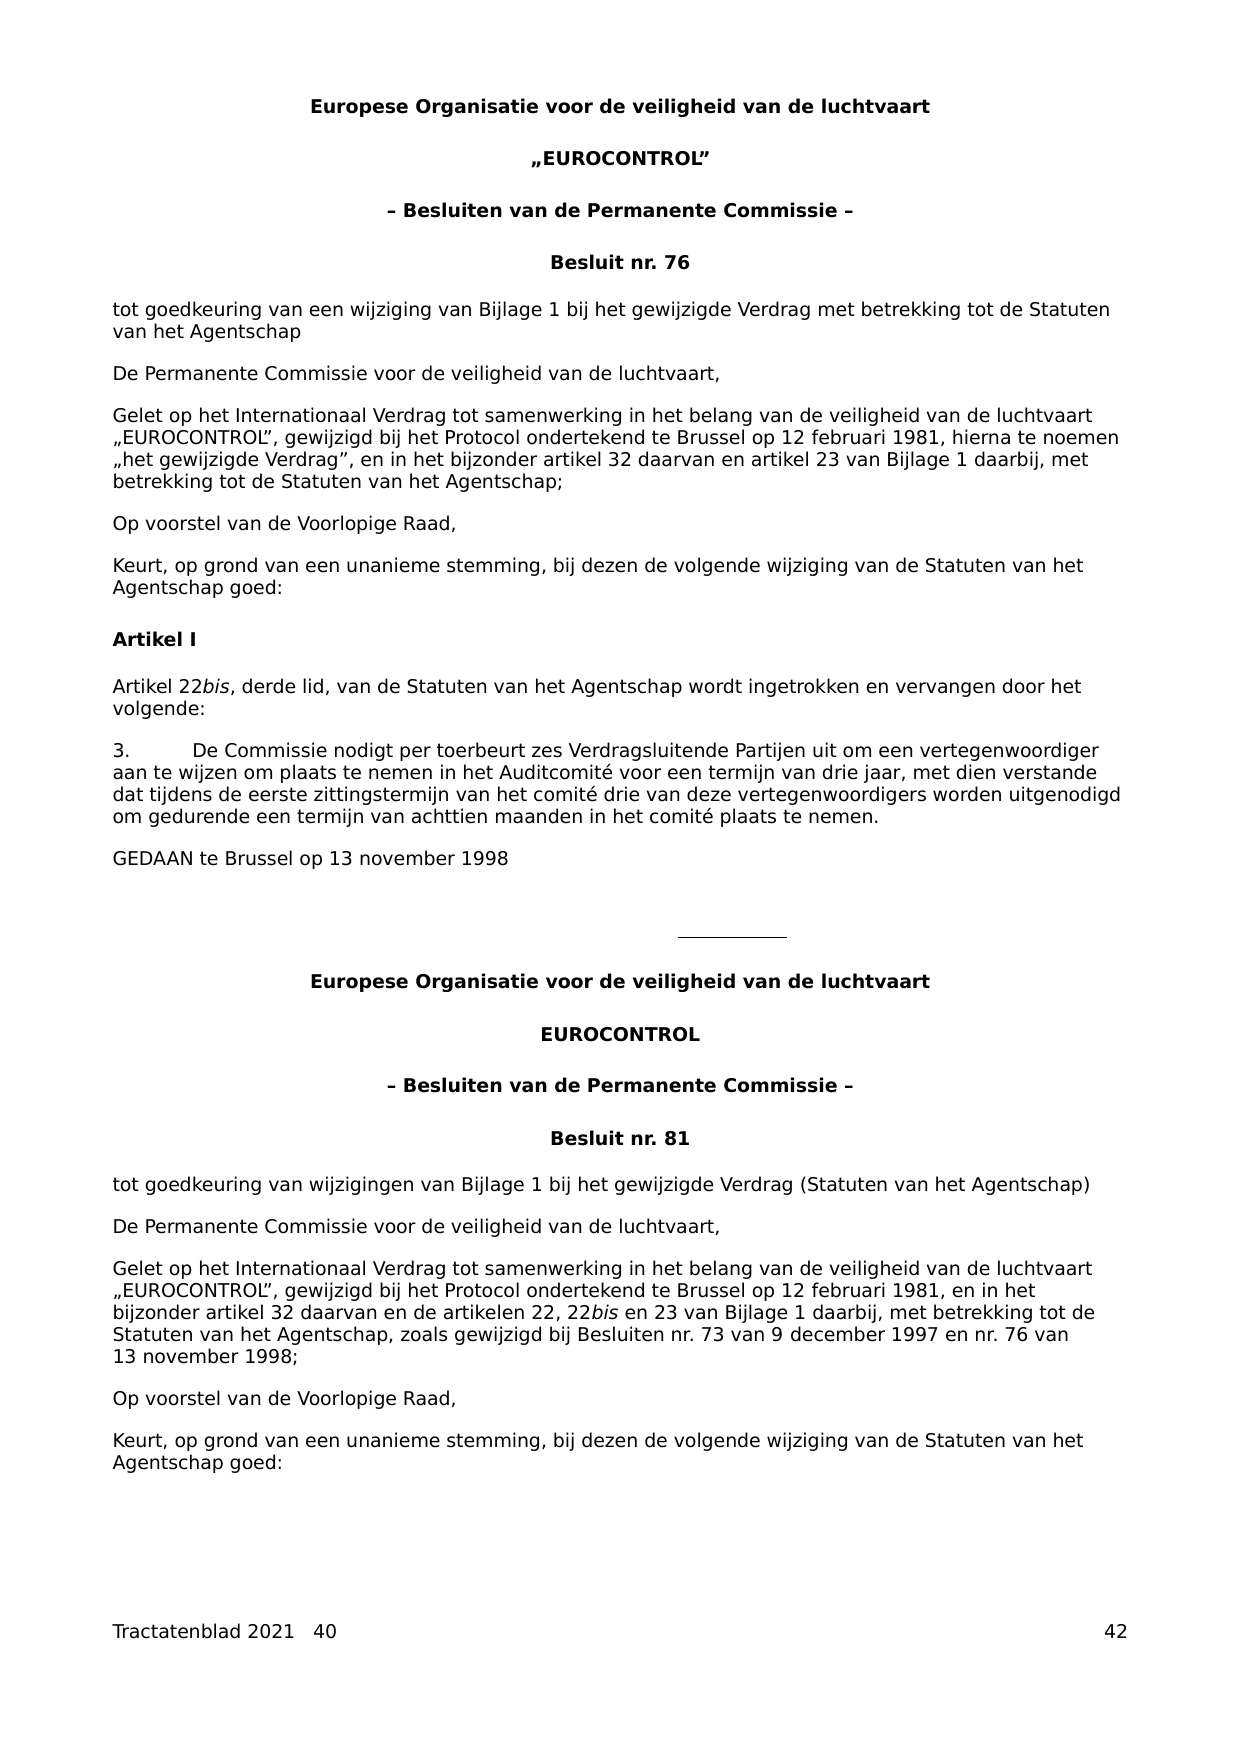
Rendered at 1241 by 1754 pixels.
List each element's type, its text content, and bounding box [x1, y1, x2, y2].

text GEDAAN te Brussel op 13 november 1998 [112, 847, 1128, 869]
text Op voorstel van de Voorlopige Raad, [112, 1388, 1128, 1410]
text Gelet op het Internationaal Verdrag tot samenwerking in het belang van de veiligheid van de luchtvaart „EUROCONTROL”, gewijzigd bij het Protocol ondertekend te Brussel op 12 februari 1981, en in het bijzonder artikel 32 daarvan en de artikelen 22, 22bis en 23 van Bijlage 1 daarbij, met betrekking tot de Statuten van het Agentschap, zoals gewijzigd bij Besluiten nr. 73 van 9 december 1997 en nr. 76 van 13 november 1998; [112, 1258, 1128, 1368]
text Op voorstel van de Voorlopige Raad, [112, 513, 1128, 535]
text tot goedkeuring van een wijziging van Bijlage 1 bij het gewijzigde Verdrag met betrekking tot de Statuten van het Agentschap [112, 299, 1128, 343]
text tot goedkeuring van wijzigingen van Bijlage 1 bij het gewijzigde Verdrag (Statuten van het Agentschap) [112, 1174, 1128, 1196]
subtitle Europese Organisatie voor de veiligheid van de luchtvaart [112, 96, 1128, 118]
subtitle – Besluiten van de Permanente Commissie – [112, 200, 1128, 222]
subtitle Besluit nr. 76 [112, 252, 1128, 274]
subtitle Besluit nr. 81 [112, 1127, 1128, 1149]
subtitle – Besluiten van de Permanente Commissie – [112, 1075, 1128, 1097]
subtitle EUROCONTROL [112, 1023, 1128, 1045]
subtitle Artikel I [112, 629, 1128, 651]
text De Permanente Commissie voor de veiligheid van de luchtvaart, [112, 1216, 1128, 1238]
subtitle Europese Organisatie voor de veiligheid van de luchtvaart [112, 971, 1128, 993]
text De Permanente Commissie voor de veiligheid van de luchtvaart, [112, 363, 1128, 385]
text Keurt, op grond van een unanieme stemming, bij dezen de volgende wijziging van de Statuten van het Agentschap goed: [112, 1430, 1128, 1474]
text Gelet op het Internationaal Verdrag tot samenwerking in het belang van de veiligheid van de luchtvaart „EUROCONTROL”, gewijzigd bij het Protocol ondertekend te Brussel op 12 februari 1981, hierna te noemen „het gewijzigde Verdrag”, en in het bijzonder artikel 32 daarvan en artikel 23 van Bijlage 1 daarbij, met betrekking tot de Statuten van het Agentschap; [112, 405, 1128, 493]
text Artikel 22bis, derde lid, van de Statuten van het Agentschap wordt ingetrokken en vervangen door het volgende: [112, 676, 1128, 719]
text 3. De Commissie nodigt per toerbeurt zes Verdragsluitende Partijen uit om een vertegenwoordiger aan te wijzen om plaats te nemen in het Auditcomité voor een termijn van drie jaar, met dien verstande dat tijdens de eerste zittingstermijn van het comité drie van deze vertegenwoordigers worden uitgenodigd om gedurende een termijn van achttien maanden in het comité plaats te nemen. [112, 739, 1128, 827]
subtitle „EUROCONTROL” [112, 148, 1128, 170]
text Keurt, op grond van een unanieme stemming, bij dezen de volgende wijziging van de Statuten van het Agentschap goed: [112, 555, 1128, 599]
